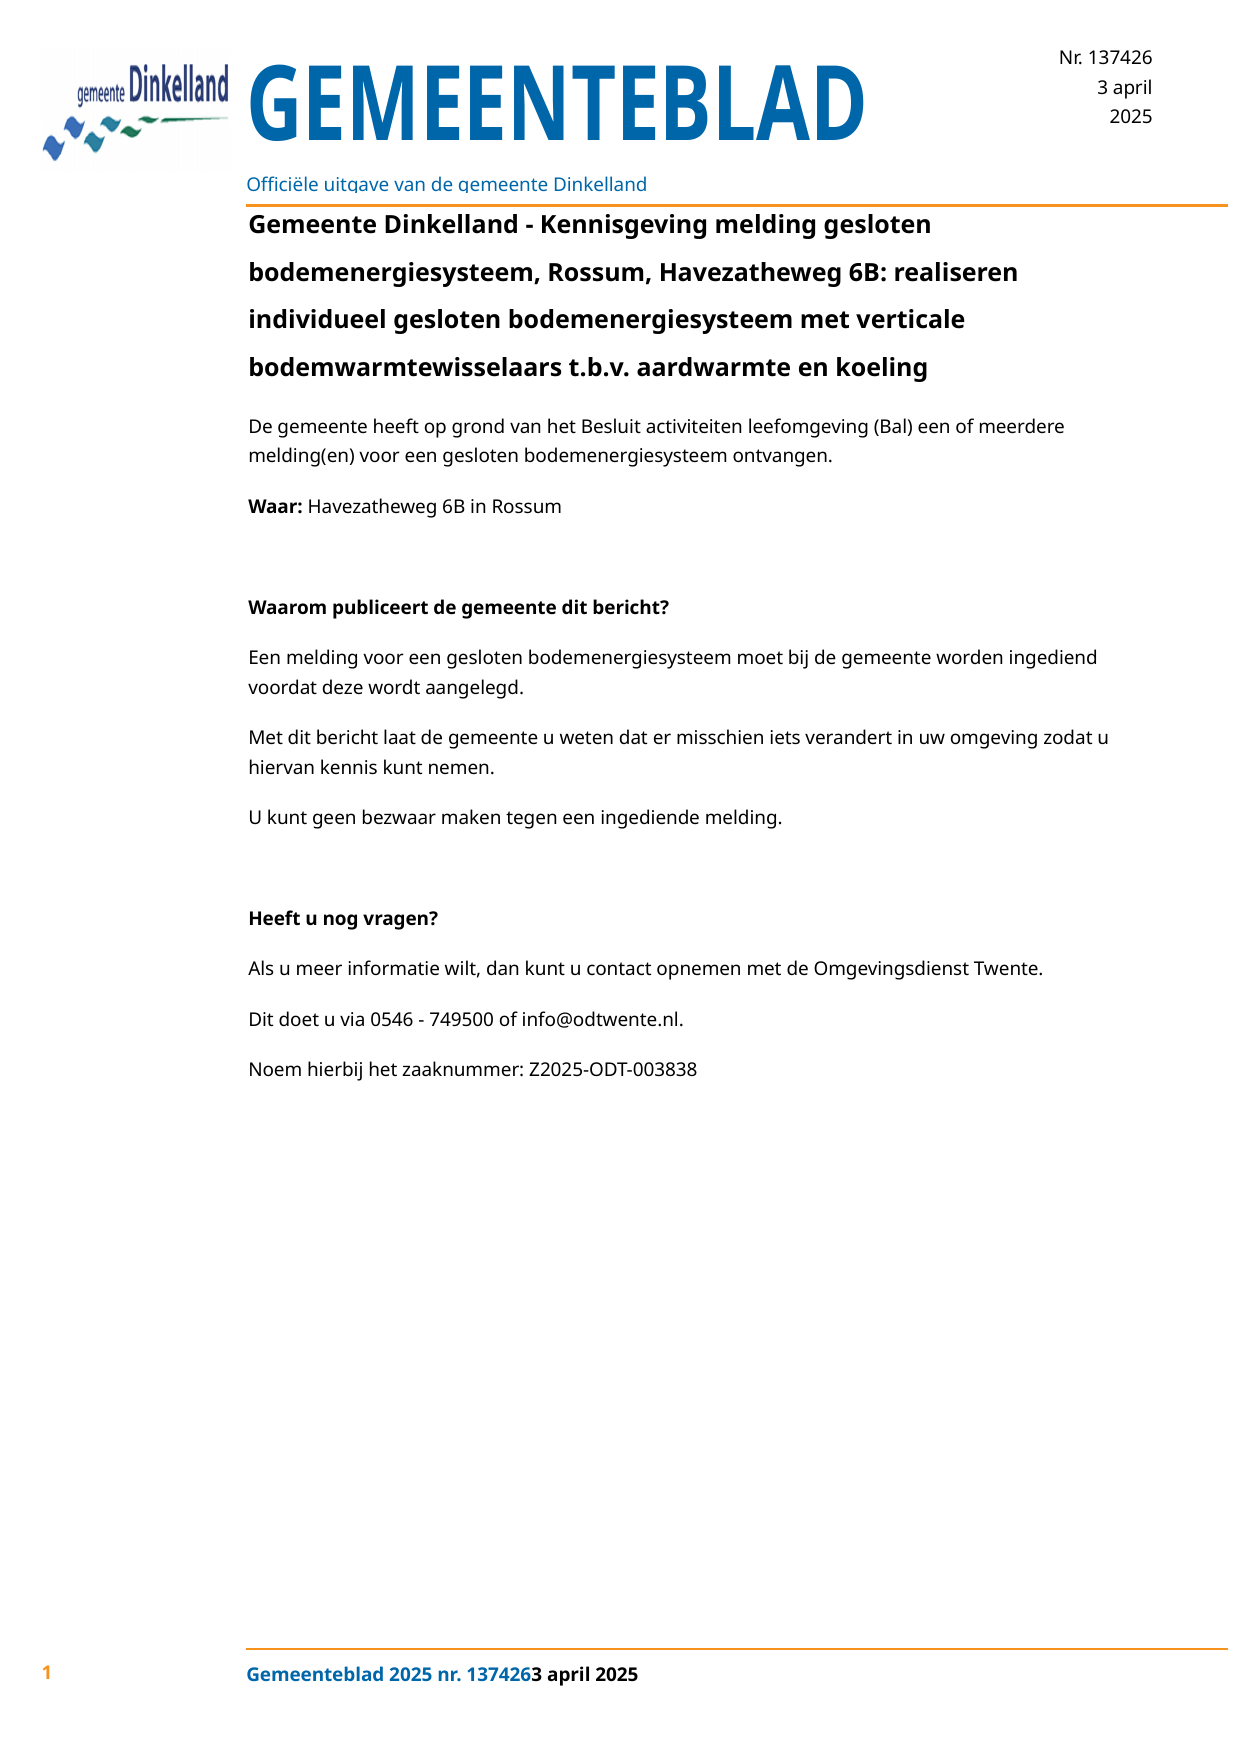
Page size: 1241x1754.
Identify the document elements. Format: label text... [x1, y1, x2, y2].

text De gemeente heeft op grond van het Besluit activiteiten leefomgeving (Bal) een of meerdere melding(en) voor een gesloten bodemenergiesysteem ontvangen. [248, 413, 1152, 468]
text Dit doet u via 0546 - 749500 of info@odtwente.nl. [248, 1006, 1152, 1032]
text Een melding voor een gesloten bodemenergiesysteem moet bij de gemeente worden ingediend voordat deze wordt aangelegd. [248, 644, 1152, 700]
text U kunt geen bezwaar maken tegen een ingediende melding. [248, 804, 1152, 830]
text Als u meer informatie wilt, dan kunt u contact opnemen met de Omgevingsdienst Twente. [248, 956, 1152, 981]
text Met dit bericht laat de gemeente u weten dat er misschien iets verandert in uw omgeving zodat u hiervan kennis kunt nemen. [248, 724, 1152, 780]
text Heeft u nog vragen? [248, 905, 1152, 931]
text Noem hierbij het zaaknummer: Z2025-ODT-003838 [248, 1056, 1152, 1082]
text Gemeente Dinkelland - Kennisgeving melding gesloten bodemenergiesysteem, Rossum, Havezatheweg 6B: realiseren individueel gesloten bodemenergiesysteem met verticale bodemwarmtewisselaars t.b.v. aardwarmte en koeling [248, 207, 1152, 384]
picture [41, 47, 231, 172]
text Waarom publiceert de gemeente dit bericht? [248, 594, 1152, 620]
text Waar: Havezatheweg 6B in Rossum [248, 493, 1152, 519]
